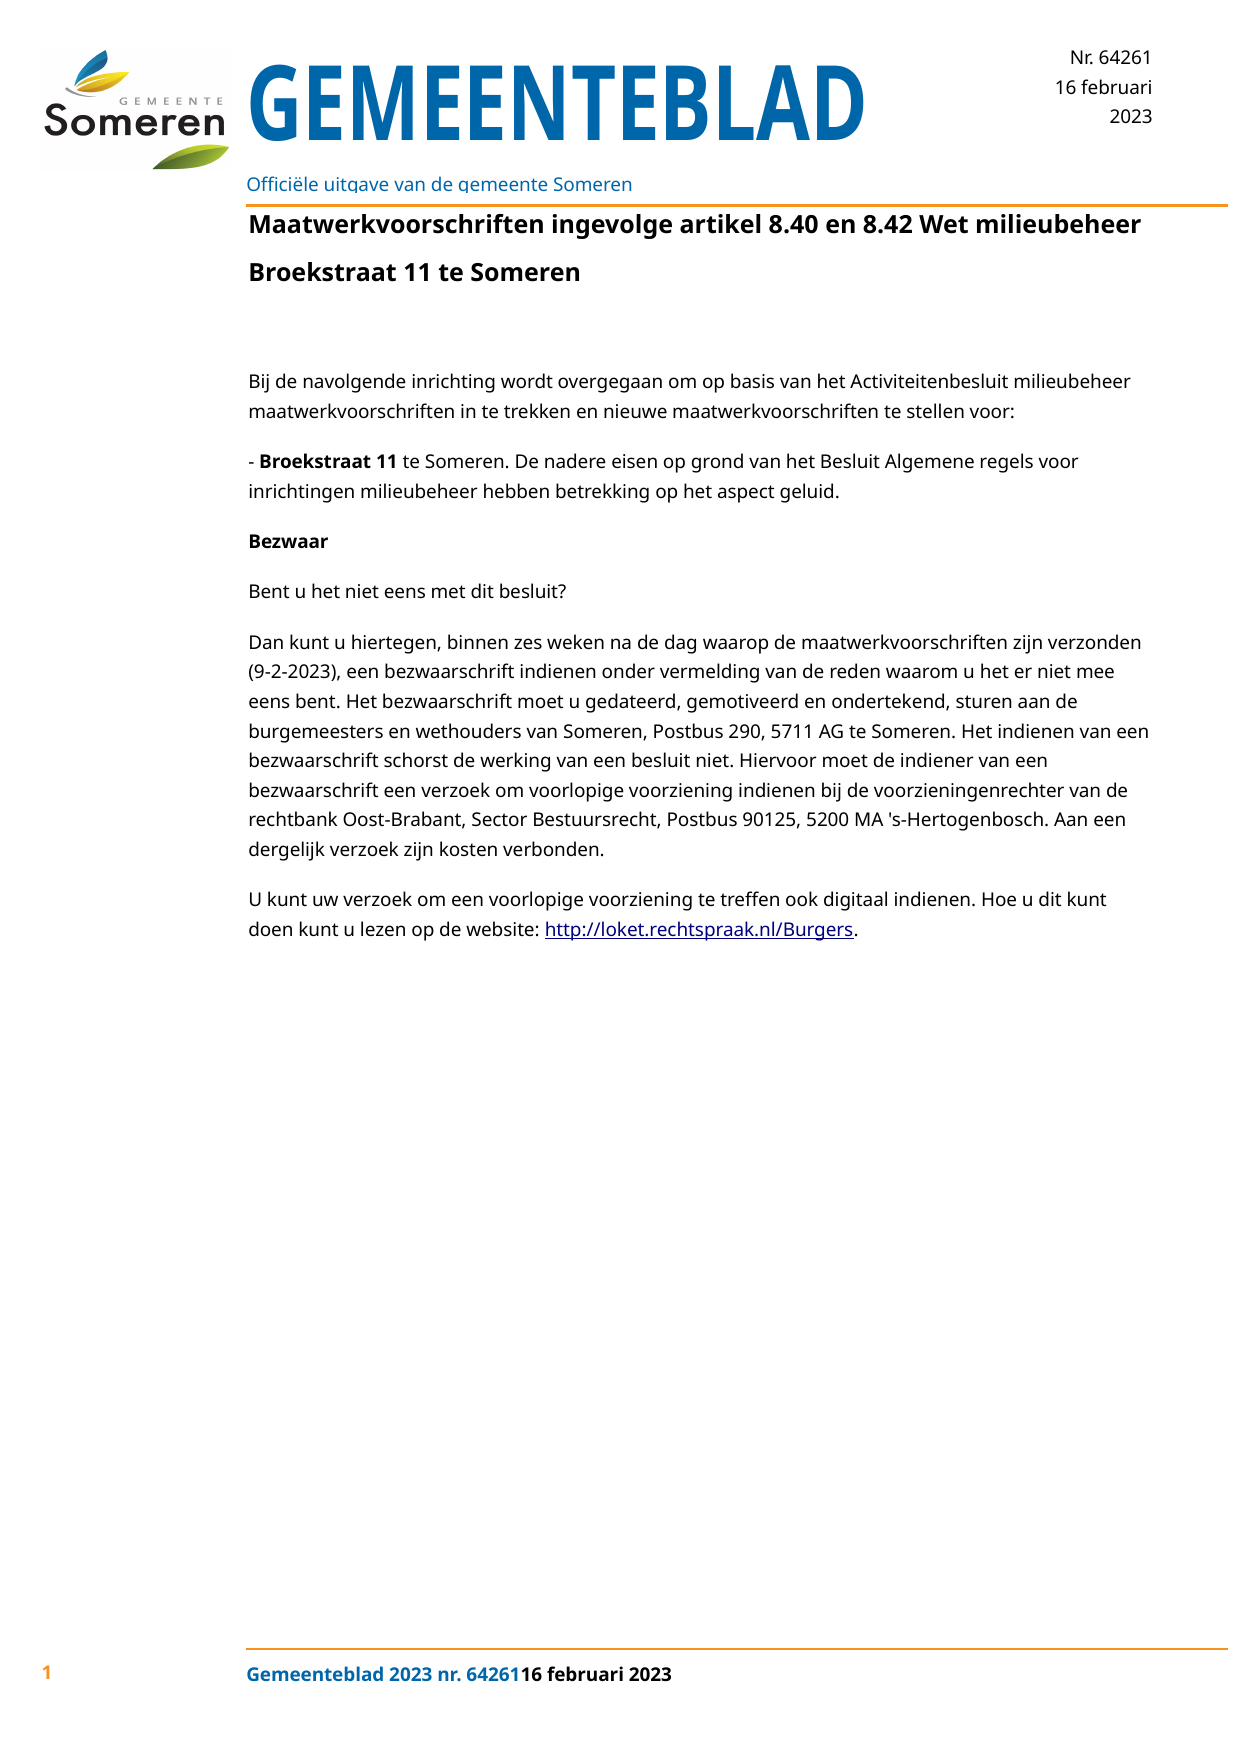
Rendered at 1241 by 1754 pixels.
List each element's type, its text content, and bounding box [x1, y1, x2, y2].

text Maatwerkvoorschriften ingevolge artikel 8.40 en 8.42 Wet milieubeheer Broekstraat 11 te Someren [248, 207, 1152, 288]
text - Broekstraat 11 te Someren. De nadere eisen op grond van het Besluit Algemene regels voor inrichtingen milieubeheer hebben betrekking op het aspect geluid. [248, 448, 1152, 504]
text Dan kunt u hiertegen, binnen zes weken na de dag waarop de maatwerkvoorschriften zijn verzonden (9-2-2023), een bezwaarschrift indienen onder vermelding van de reden waarom u het er niet mee eens bent. Het bezwaarschrift moet u gedateerd, gemotiveerd en ondertekend, sturen aan de burgemeesters en wethouders van Someren, Postbus 290, 5711 AG te Someren. Het indienen van een bezwaarschrift schorst de werking van een besluit niet. Hiervoor moet de indiener van een bezwaarschrift een verzoek om voorlopige voorziening indienen bij de voorzieningenrechter van de rechtbank Oost-Brabant, Sector Bestuursrecht, Postbus 90125, 5200 MA 's-Hertogenbosch. Aan een dergelijk verzoek zijn kosten verbonden. [248, 629, 1152, 862]
text Bent u het niet eens met dit besluit? [248, 579, 1152, 604]
text Bij de navolgende inrichting wordt overgegaan om op basis van het Activiteitenbesluit milieubeheer maatwerkvoorschriften in te trekken en nieuwe maatwerkvoorschriften te stellen voor: [248, 368, 1152, 424]
text Bezwaar [248, 528, 1152, 554]
text U kunt uw verzoek om een voorlopige voorziening te treffen ook digitaal indienen. Hoe u dit kunt doen kunt u lezen op de website: http://loket.rechtspraak.nl/Burgers. [248, 887, 1152, 942]
picture [41, 47, 231, 172]
